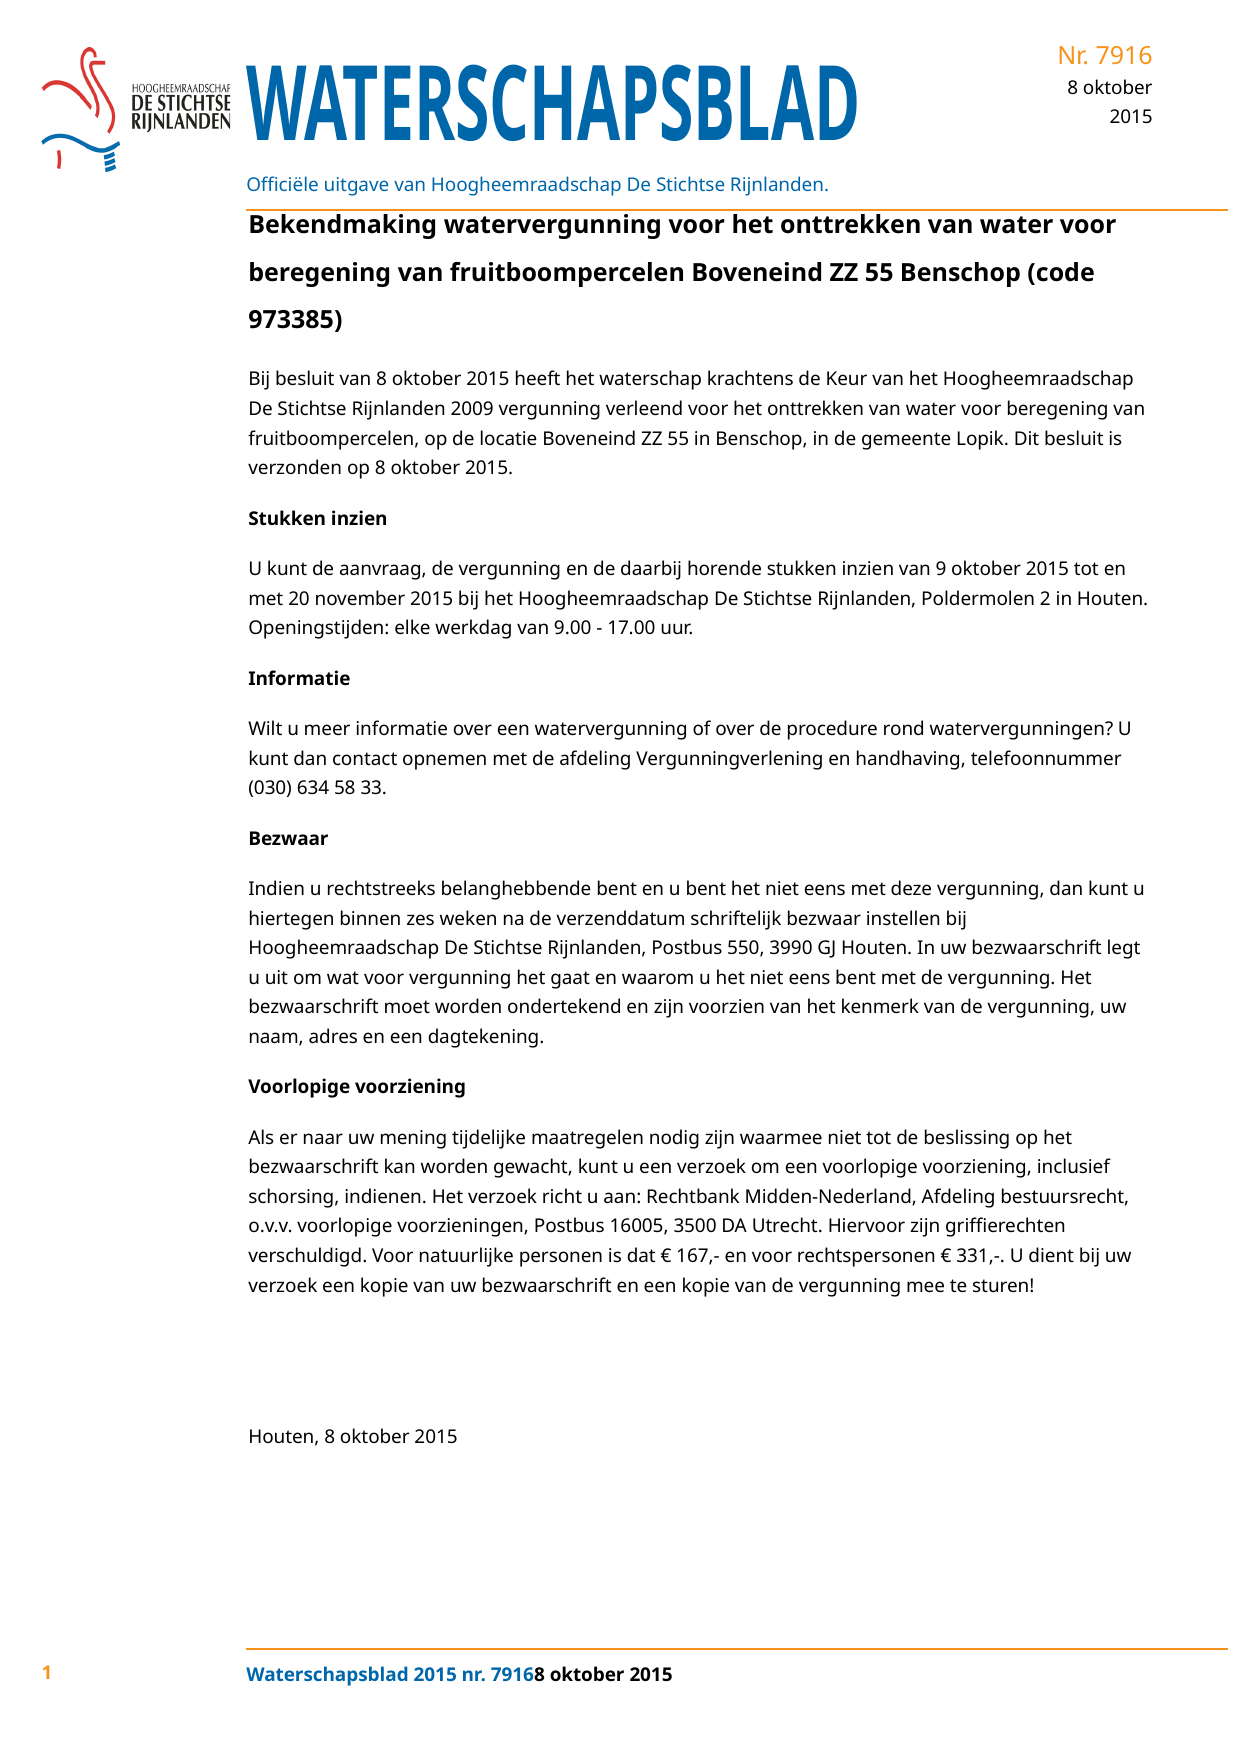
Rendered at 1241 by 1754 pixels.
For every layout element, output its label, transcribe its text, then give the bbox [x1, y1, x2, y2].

text Indien u rechtstreeks belanghebbende bent en u bent het niet eens met deze vergunning, dan kunt u hiertegen binnen zes weken na de verzenddatum schriftelijk bezwaar instellen bij Hoogheemraadschap De Stichtse Rijnlanden, Postbus 550, 3990 GJ Houten. In uw bezwaarschrift legt u uit om wat voor vergunning het gaat en waarom u het niet eens bent met de vergunning. Het bezwaarschrift moet worden ondertekend en zijn voorzien van het kenmerk van de vergunning, uw naam, adres en een dagtekening. [248, 875, 1152, 1049]
text Als er naar uw mening tijdelijke maatregelen nodig zijn waarmee niet tot de beslissing op het bezwaarschrift kan worden gewacht, kunt u een verzoek om een voorlopige voorziening, inclusief schorsing, indienen. Het verzoek richt u aan: Rechtbank Midden-Nederland, Afdeling bestuursrecht, o.v.v. voorlopige voorzieningen, Postbus 16005, 3500 DA Utrecht. Hiervoor zijn griffierechten verschuldigd. Voor natuurlijke personen is dat € 167,- en voor rechtspersonen € 331,-. U dient bij uw verzoek een kopie van uw bezwaarschrift en een kopie van de vergunning mee te sturen! [248, 1124, 1152, 1297]
text Informatie [248, 665, 1152, 690]
text U kunt de aanvraag, de vergunning en de daarbij horende stukken inzien van 9 oktober 2015 tot en met 20 november 2015 bij het Hoogheemraadschap De Stichtse Rijnlanden, Poldermolen 2 in Houten. Openingstijden: elke werkdag van 9.00 - 17.00 uur. [248, 555, 1152, 640]
text Bij besluit van 8 oktober 2015 heeft het waterschap krachtens de Keur van het Hoogheemraadschap De Stichtse Rijnlanden 2009 vergunning verleend voor het onttrekken van water voor beregening van fruitboompercelen, op de locatie Boveneind ZZ 55 in Benschop, in de gemeente Lopik. Dit besluit is verzonden op 8 oktober 2015. [248, 366, 1152, 480]
text Bezwaar [248, 825, 1152, 850]
text Bekendmaking watervergunning voor het onttrekken van water voor beregening van fruitboompercelen Boveneind ZZ 55 Benschop (code 973385) [248, 211, 1152, 336]
text Wilt u meer informatie over een watervergunning of over de procedure rond watervergunningen? U kunt dan contact opnemen met de afdeling Vergunningverlening en handhaving, telefoonnummer (030) 634 58 33. [248, 715, 1152, 800]
text Voorlopige voorziening [248, 1073, 1152, 1099]
text Stukken inzien [248, 505, 1152, 530]
picture [41, 47, 231, 172]
text Houten, 8 oktober 2015 [248, 1423, 1152, 1449]
